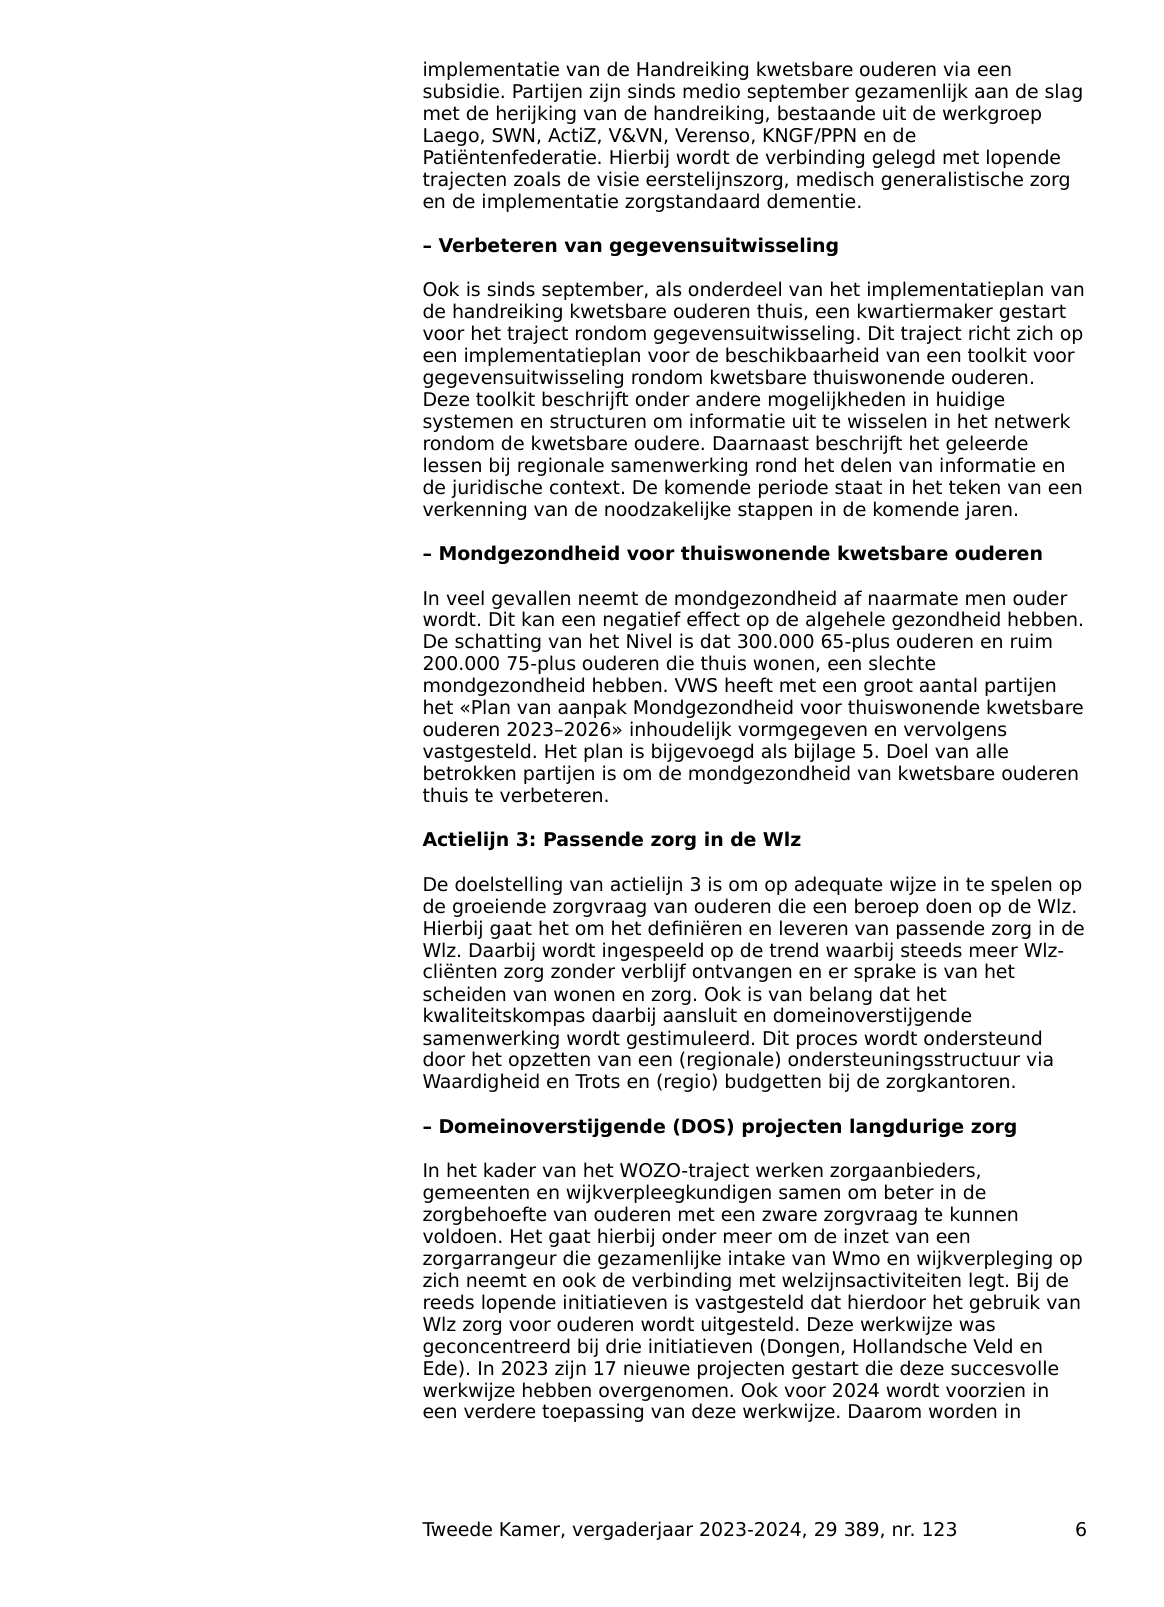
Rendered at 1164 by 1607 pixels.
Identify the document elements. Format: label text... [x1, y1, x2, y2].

text Ook is sinds september, als onderdeel van het implementatieplan van de handreiking kwetsbare ouderen thuis, een kwartiermaker gestart voor het traject rondom gegevensuitwisseling. Dit traject richt zich op een implementatieplan voor de beschikbaarheid van een toolkit voor gegevensuitwisseling rondom kwetsbare thuiswonende ouderen. Deze toolkit beschrijft onder andere mogelijkheden in huidige systemen en structuren om informatie uit te wisselen in het netwerk rondom de kwetsbare oudere. Daarnaast beschrijft het geleerde lessen bij regionale samenwerking rond het delen van informatie en de juridische context. De komende periode staat in het teken van een verkenning van de noodzakelijke stappen in de komende jaren. [422, 279, 1087, 521]
subtitle – Domeinoverstijgende (DOS) projecten langdurige zorg [422, 1116, 1087, 1137]
text In het kader van het WOZO-traject werken zorgaanbieders, gemeenten en wijkverpleegkundigen samen om beter in de zorgbehoefte van ouderen met een zware zorgvraag te kunnen voldoen. Het gaat hierbij onder meer om de inzet van een zorgarrangeur die gezamenlijke intake van Wmo en wijkverpleging op zich neemt en ook de verbinding met welzijnsactiviteiten legt. Bij de reeds lopende initiatieven is vastgesteld dat hierdoor het gebruik van Wlz zorg voor ouderen wordt uitgesteld. Deze werkwijze was geconcentreerd bij drie initiatieven (Dongen, Hollandsche Veld en Ede). In 2023 zijn 17 nieuwe projecten gestart die deze succesvolle werkwijze hebben overgenomen. Ook voor 2024 wordt voorzien in een verdere toepassing van deze werkwijze. Daarom worden in [422, 1160, 1087, 1423]
text De doelstelling van actielijn 3 is om op adequate wijze in te spelen op de groeiende zorgvraag van ouderen die een beroep doen op de Wlz. Hierbij gaat het om het definiëren en leveren van passende zorg in de Wlz. Daarbij wordt ingespeeld op de trend waarbij steeds meer Wlz-cliënten zorg zonder verblijf ontvangen en er sprake is van het scheiden van wonen en zorg. Ook is van belang dat het kwaliteitskompas daarbij aansluit en domeinoverstijgende samenwerking wordt gestimuleerd. Dit proces wordt ondersteund door het opzetten van een (regionale) ondersteuningsstructuur via Waardigheid en Trots en (regio) budgetten bij de zorgkantoren. [422, 873, 1087, 1093]
subtitle Actielijn 3: Passende zorg in de Wlz [422, 829, 1087, 851]
subtitle – Mondgezondheid voor thuiswonende kwetsbare ouderen [422, 543, 1087, 565]
text implementatie van de Handreiking kwetsbare ouderen via een subsidie. Partijen zijn sinds medio september gezamenlijk aan de slag met de herijking van de handreiking, bestaande uit de werkgroep Laego, SWN, ActiZ, V&VN, Verenso, KNGF/PPN en de Patiëntenfederatie. Hierbij wordt de verbinding gelegd met lopende trajecten zoals de visie eerstelijnszorg, medisch generalistische zorg en de implementatie zorgstandaard dementie. [422, 59, 1087, 213]
text In veel gevallen neemt de mondgezondheid af naarmate men ouder wordt. Dit kan een negatief effect op de algehele gezondheid hebben. De schatting van het Nivel is dat 300.000 65-plus ouderen en ruim 200.000 75-plus ouderen die thuis wonen, een slechte mondgezondheid hebben. VWS heeft met een groot aantal partijen het «Plan van aanpak Mondgezondheid voor thuiswonende kwetsbare ouderen 2023–2026» inhoudelijk vormgegeven en vervolgens vastgesteld. Het plan is bijgevoegd als bijlage 5. Doel van alle betrokken partijen is om de mondgezondheid van kwetsbare ouderen thuis te verbeteren. [422, 587, 1087, 807]
subtitle – Verbeteren van gegevensuitwisseling [422, 235, 1087, 257]
